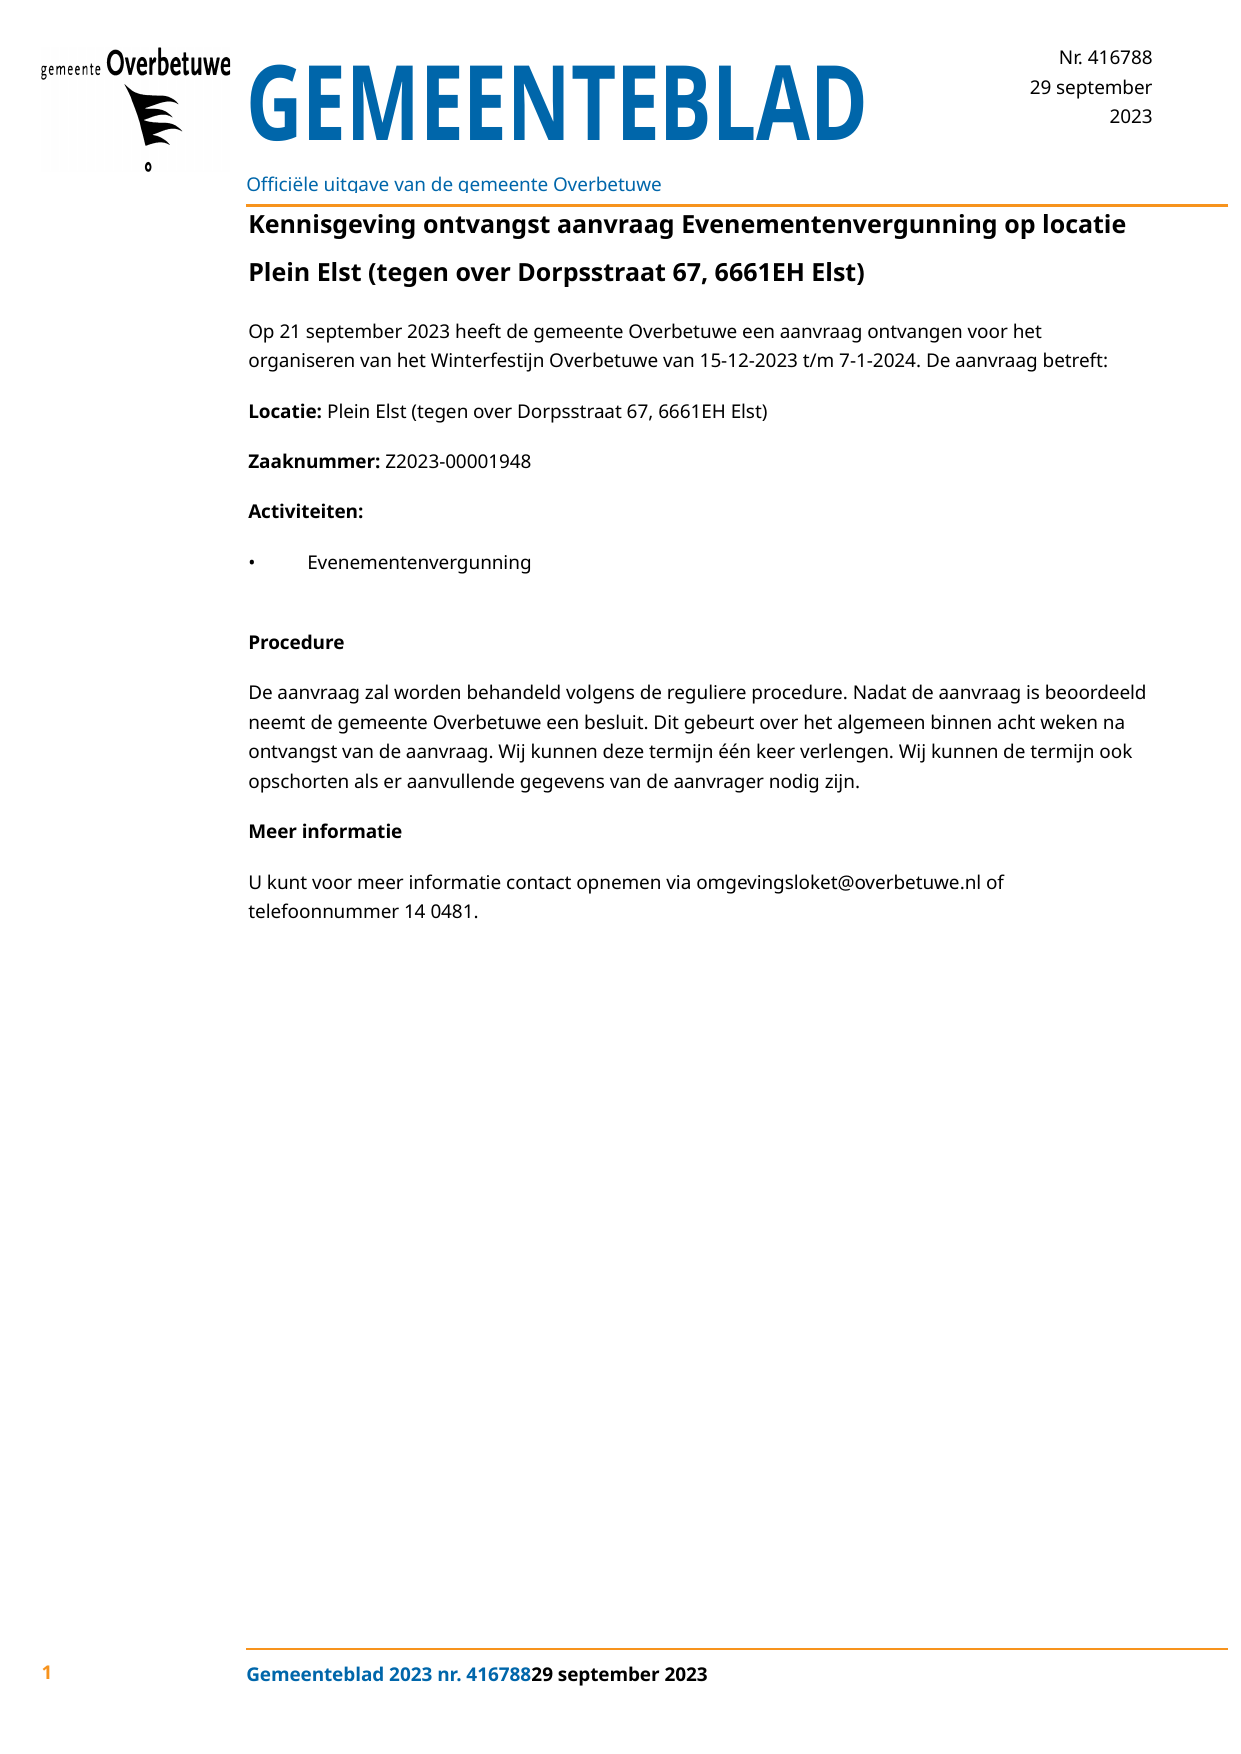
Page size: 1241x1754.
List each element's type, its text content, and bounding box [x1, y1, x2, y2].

text Op 21 september 2023 heeft de gemeente Overbetuwe een aanvraag ontvangen voor het organiseren van het Winterfestijn Overbetuwe van 15-12-2023 t/m 7-1-2024. De aanvraag betreft: [248, 318, 1152, 373]
list Evenementenvergunning [248, 549, 1152, 575]
text De aanvraag zal worden behandeld volgens de reguliere procedure. Nadat de aanvraag is beoordeeld neemt de gemeente Overbetuwe een besluit. Dit gebeurt over het algemeen binnen acht weken na ontvangst van de aanvraag. Wij kunnen deze termijn één keer verlengen. Wij kunnen de termijn ook opschorten als er aanvullende gegevens van de aanvrager nodig zijn. [248, 679, 1152, 794]
text Procedure [248, 629, 1152, 655]
picture [41, 47, 231, 172]
text Activiteiten: [248, 499, 1152, 524]
text Kennisgeving ontvangst aanvraag Evenementenvergunning op locatie Plein Elst (tegen over Dorpsstraat 67, 6661EH Elst) [248, 207, 1152, 288]
text Meer informatie [248, 819, 1152, 844]
text U kunt voor meer informatie contact opnemen via omgevingsloket@overbetuwe.nl of telefoonnummer 14 0481. [248, 869, 1152, 924]
text Locatie: Plein Elst (tegen over Dorpsstraat 67, 6661EH Elst) [248, 398, 1152, 424]
text Zaaknummer: Z2023-00001948 [248, 448, 1152, 474]
